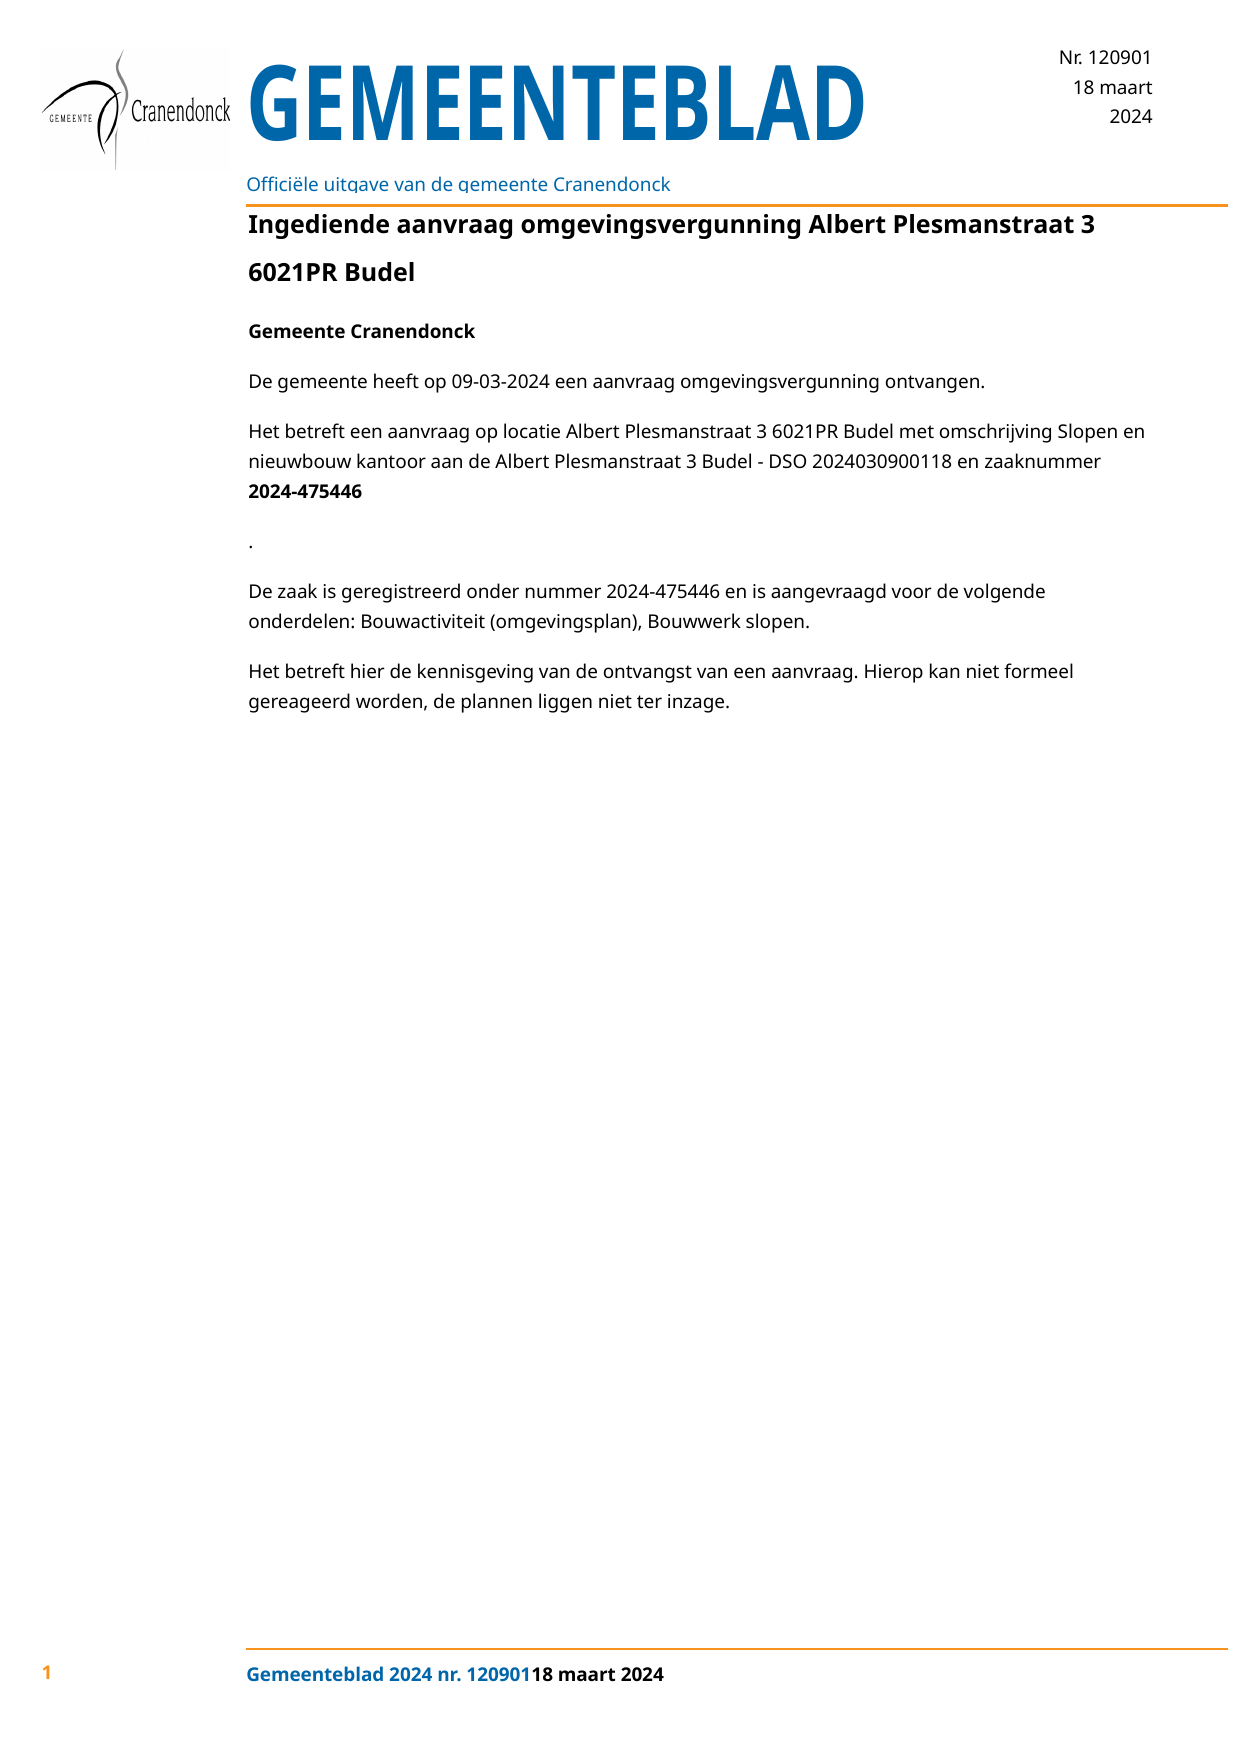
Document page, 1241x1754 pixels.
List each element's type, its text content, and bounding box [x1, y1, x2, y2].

text Ingediende aanvraag omgevingsvergunning Albert Plesmanstraat 3 6021PR Budel [248, 207, 1152, 288]
text Het betreft hier de kennisgeving van de ontvangst van een aanvraag. Hierop kan niet formeel gereageerd worden, de plannen liggen niet ter inzage. [248, 659, 1152, 714]
text De zaak is geregistreerd onder nummer 2024-475446 en is aangevraagd voor de volgende onderdelen: Bouwactiviteit (omgevingsplan), Bouwwerk slopen. [248, 579, 1152, 634]
text De gemeente heeft op 09-03-2024 een aanvraag omgevingsvergunning ontvangen. [248, 368, 1152, 394]
picture [41, 47, 231, 172]
text Het betreft een aanvraag op locatie Albert Plesmanstraat 3 6021PR Budel met omschrijving Slopen en nieuwbouw kantoor aan de Albert Plesmanstraat 3 Budel - DSO 2024030900118 en zaaknummer 2024-475446 [248, 419, 1152, 504]
text . [248, 528, 1152, 554]
text Gemeente Cranendonck [248, 318, 1152, 344]
